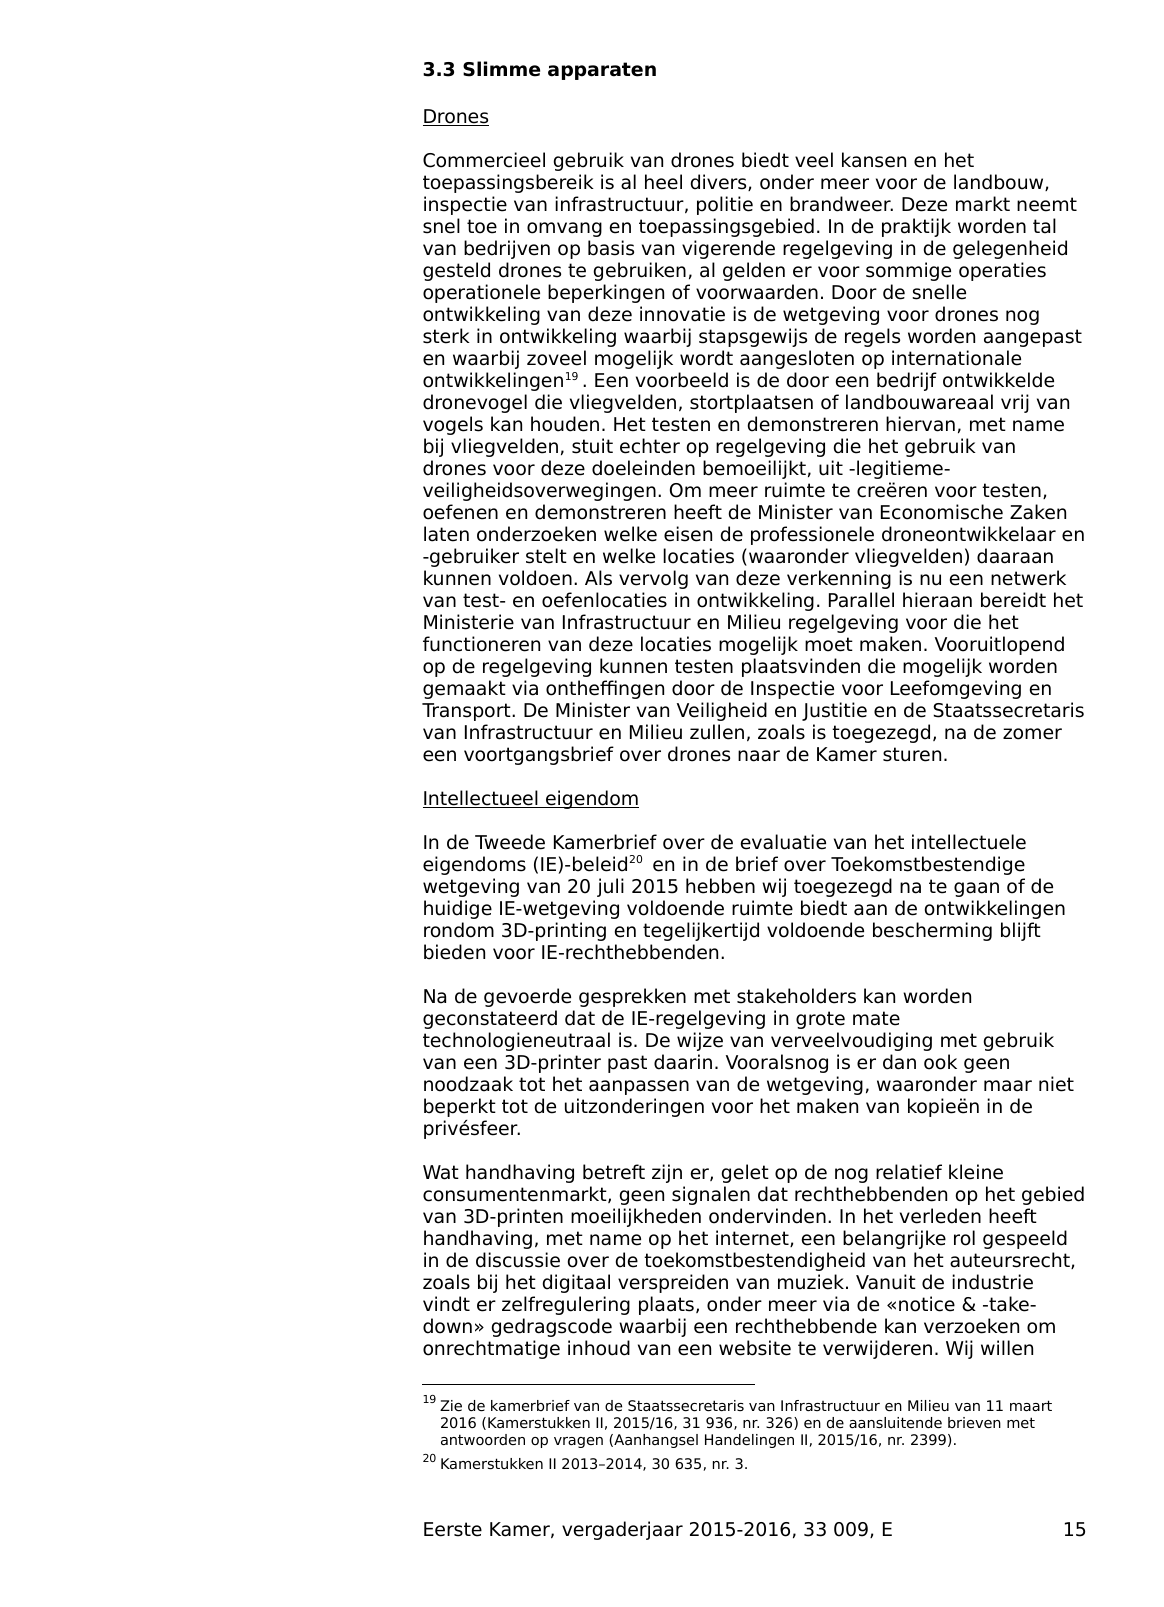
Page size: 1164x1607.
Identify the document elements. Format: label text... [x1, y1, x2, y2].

text In de Tweede Kamerbrief over de evaluatie van het intellectuele eigendoms (IE)-beleid en in de brief over Toekomstbestendige wetgeving van 20 juli 2015 hebben wij toegezegd na te gaan of de huidige IE-wetgeving voldoende ruimte biedt aan de ontwikkelingen rondom 3D-printing en tegelijkertijd voldoende bescherming blijft bieden voor IE-rechthebbenden. [422, 832, 1087, 964]
text Na de gevoerde gesprekken met stakeholders kan worden geconstateerd dat de IE-regelgeving in grote mate technologieneutraal is. De wijze van verveelvoudiging met gebruik van een 3D-printer past daarin. Vooralsnog is er dan ook geen noodzaak tot het aanpassen van de wetgeving, waaronder maar niet beperkt tot de uitzonderingen voor het maken van kopieën in de privésfeer. [422, 986, 1087, 1140]
subtitle 3.3 Slimme apparaten [422, 59, 1087, 81]
text Kamerstukken II 2013–2014, 30 635, nr. 3. [422, 1452, 1087, 1474]
text Commercieel gebruik van drones biedt veel kansen en het toepassingsbereik is al heel divers, onder meer voor de landbouw, inspectie van infrastructuur, politie en brandweer. Deze markt neemt snel toe in omvang en toepassingsgebied. In de praktijk worden tal van bedrijven op basis van vigerende regelgeving in de gelegenheid gesteld drones te gebruiken, al gelden er voor sommige operaties operationele beperkingen of voorwaarden. Door de snelle ontwikkeling van deze innovatie is de wetgeving voor drones nog sterk in ontwikkeling waarbij stapsgewijs de regels worden aangepast en waarbij zoveel mogelijk wordt aangesloten op internationale ontwikkelingen. Een voorbeeld is de door een bedrijf ontwikkelde dronevogel die vliegvelden, stortplaatsen of landbouwareaal vrij van vogels kan houden. Het testen en demonstreren hiervan, met name bij vliegvelden, stuit echter op regelgeving die het gebruik van drones voor deze doeleinden bemoeilijkt, uit -legitieme- veiligheidsoverwegingen. Om meer ruimte te creëren voor testen, oefenen en demonstreren heeft de Minister van Economische Zaken laten onderzoeken welke eisen de professionele droneontwikkelaar en -gebruiker stelt en welke locaties (waaronder vliegvelden) daaraan kunnen voldoen. Als vervolg van deze verkenning is nu een netwerk van test- en oefenlocaties in ontwikkeling. Parallel hieraan bereidt het Ministerie van Infrastructuur en Milieu regelgeving voor die het functioneren van deze locaties mogelijk moet maken. Vooruitlopend op de regelgeving kunnen testen plaatsvinden die mogelijk worden gemaakt via ontheffingen door de Inspectie voor Leefomgeving en Transport. De Minister van Veiligheid en Justitie en de Staatssecretaris van Infrastructuur en Milieu zullen, zoals is toegezegd, na de zomer een voortgangsbrief over drones naar de Kamer sturen. [422, 150, 1087, 766]
subtitle Intellectueel eigendom [422, 788, 1087, 810]
text Wat handhaving betreft zijn er, gelet op de nog relatief kleine consumentenmarkt, geen signalen dat rechthebbenden op het gebied van 3D-printen moeilijkheden ondervinden. In het verleden heeft handhaving, met name op het internet, een belangrijke rol gespeeld in de discussie over de toekomstbestendigheid van het auteursrecht, zoals bij het digitaal verspreiden van muziek. Vanuit de industrie vindt er zelfregulering plaats, onder meer via de «notice & -take-down» gedragscode waarbij een rechthebbende kan verzoeken om onrechtmatige inhoud van een website te verwijderen. Wij willen [422, 1162, 1087, 1360]
text Zie de kamerbrief van de Staatssecretaris van Infrastructuur en Milieu van 11 maart 2016 (Kamerstukken II, 2015/16, 31 936, nr. 326) en de aansluitende brieven met antwoorden op vragen (Aanhangsel Handelingen II, 2015/16, nr. 2399). [422, 1393, 1087, 1449]
subtitle Drones [422, 106, 1087, 128]
